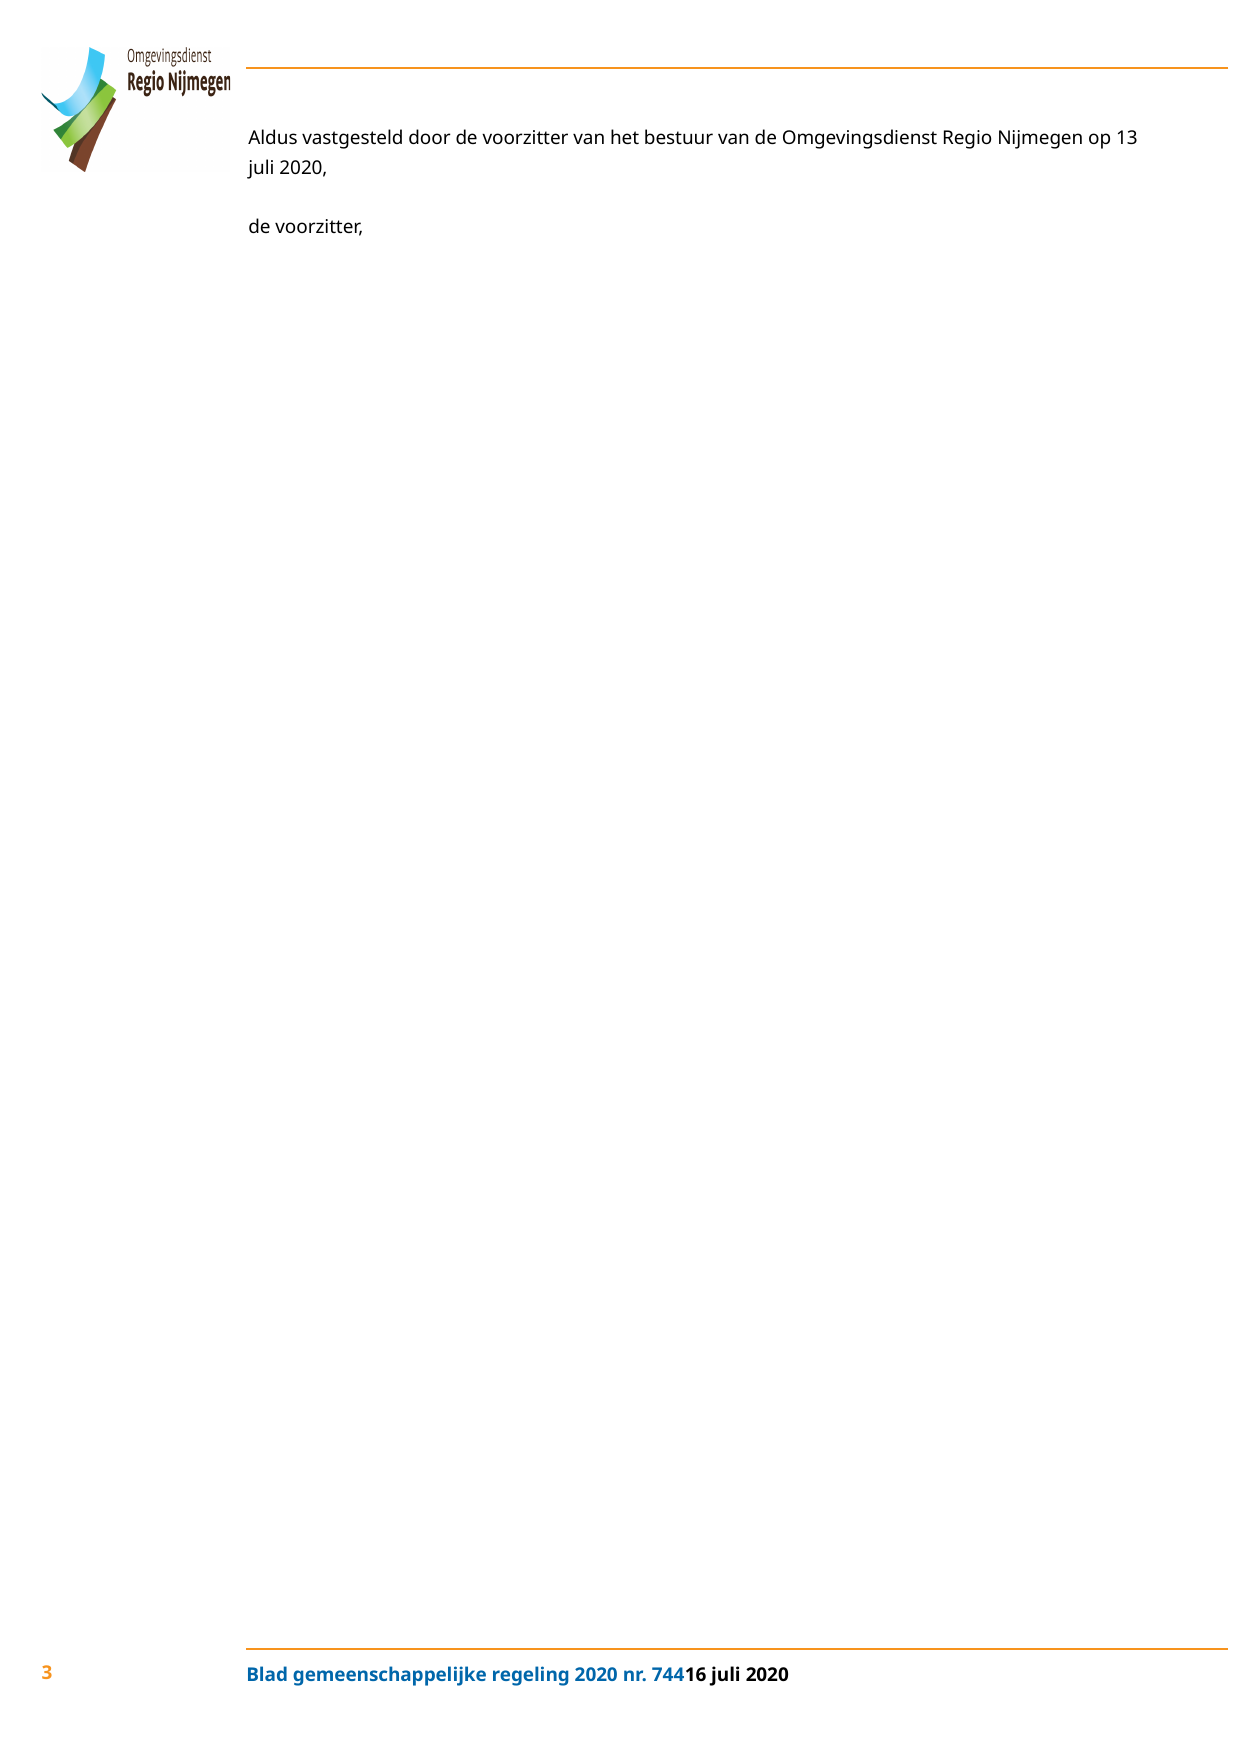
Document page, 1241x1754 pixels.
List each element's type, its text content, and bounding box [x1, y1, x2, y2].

picture [41, 47, 231, 172]
text de voorzitter, [248, 213, 1152, 239]
text Aldus vastgesteld door de voorzitter van het bestuur van de Omgevingsdienst Regio Nijmegen op 13 juli 2020, [248, 124, 1152, 180]
